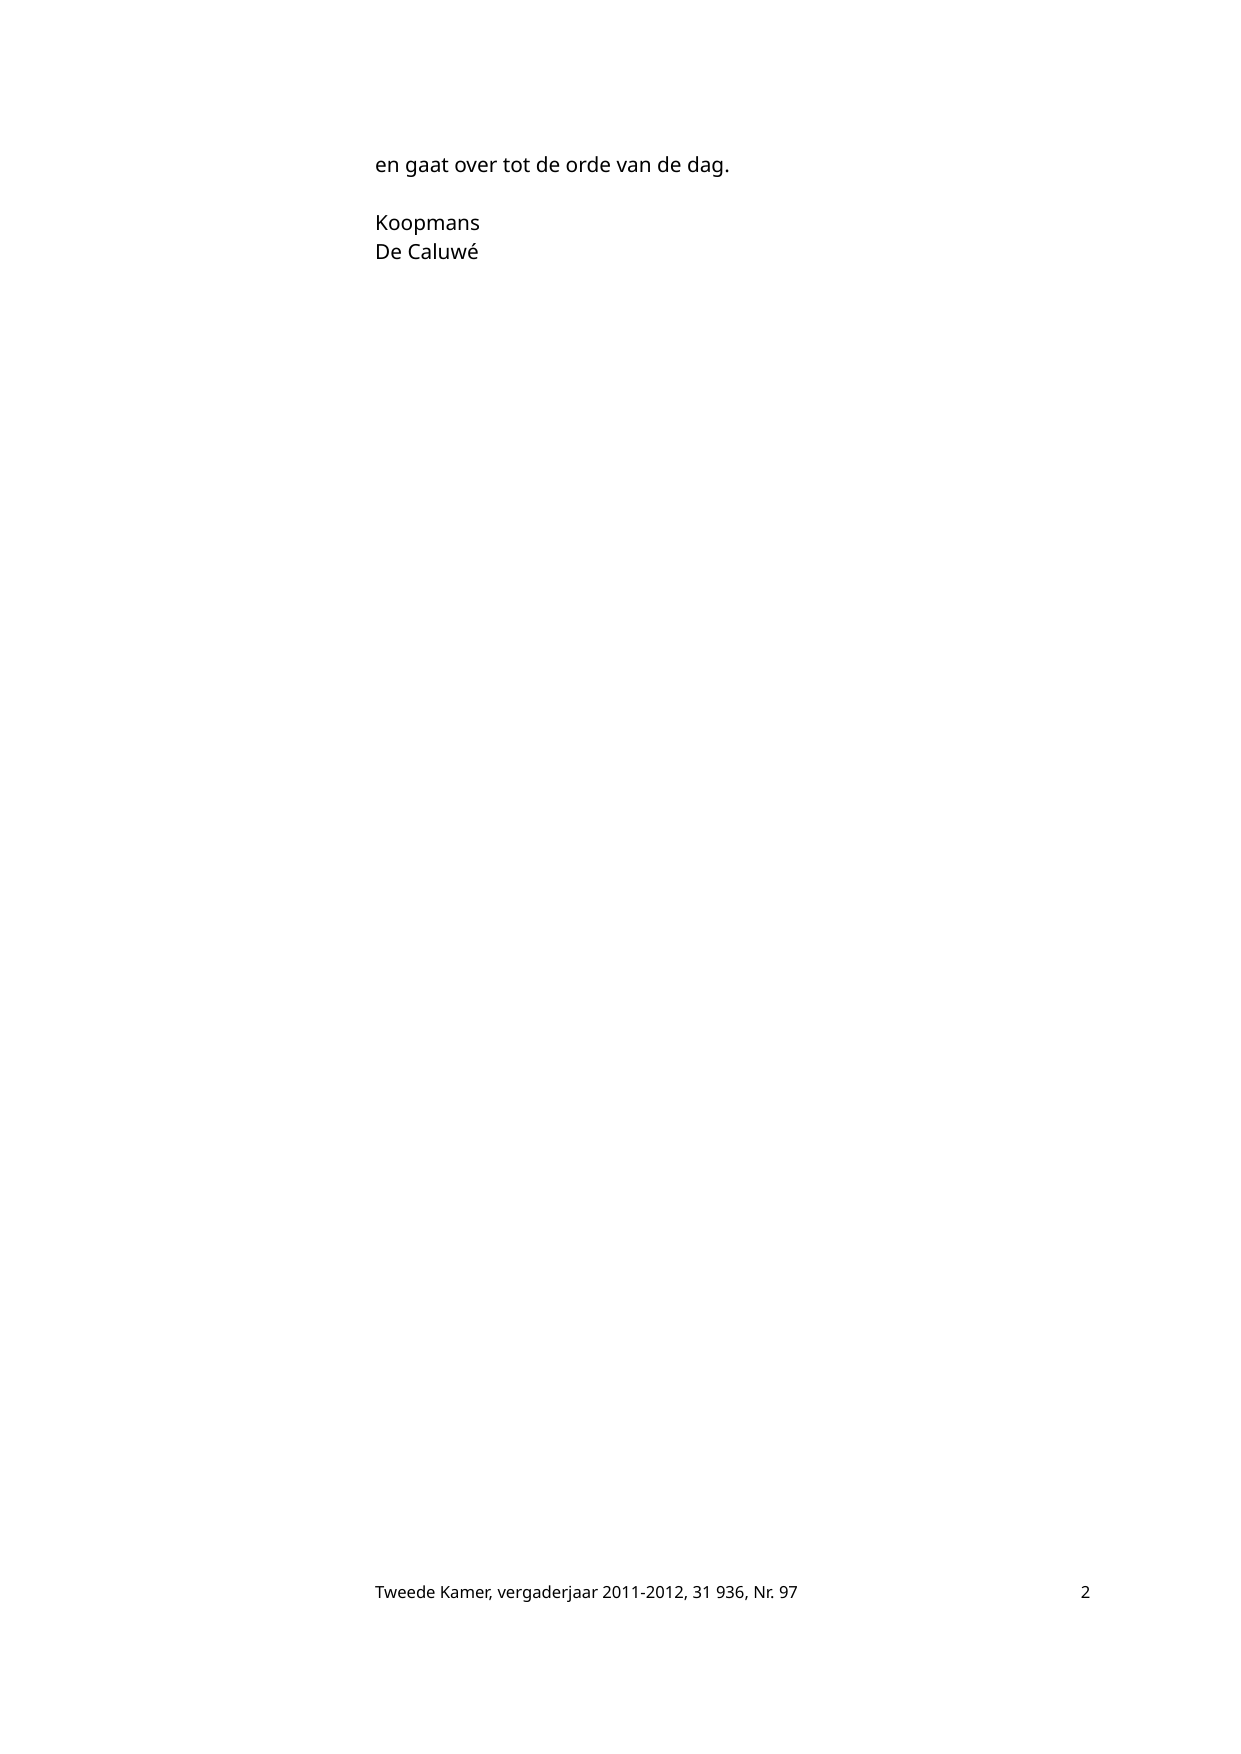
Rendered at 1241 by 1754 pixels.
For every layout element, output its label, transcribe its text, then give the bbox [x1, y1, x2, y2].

text en gaat over tot de orde van de dag. [375, 150, 1090, 178]
text Koopmans [375, 208, 1090, 237]
text De Caluwé [375, 237, 1090, 265]
